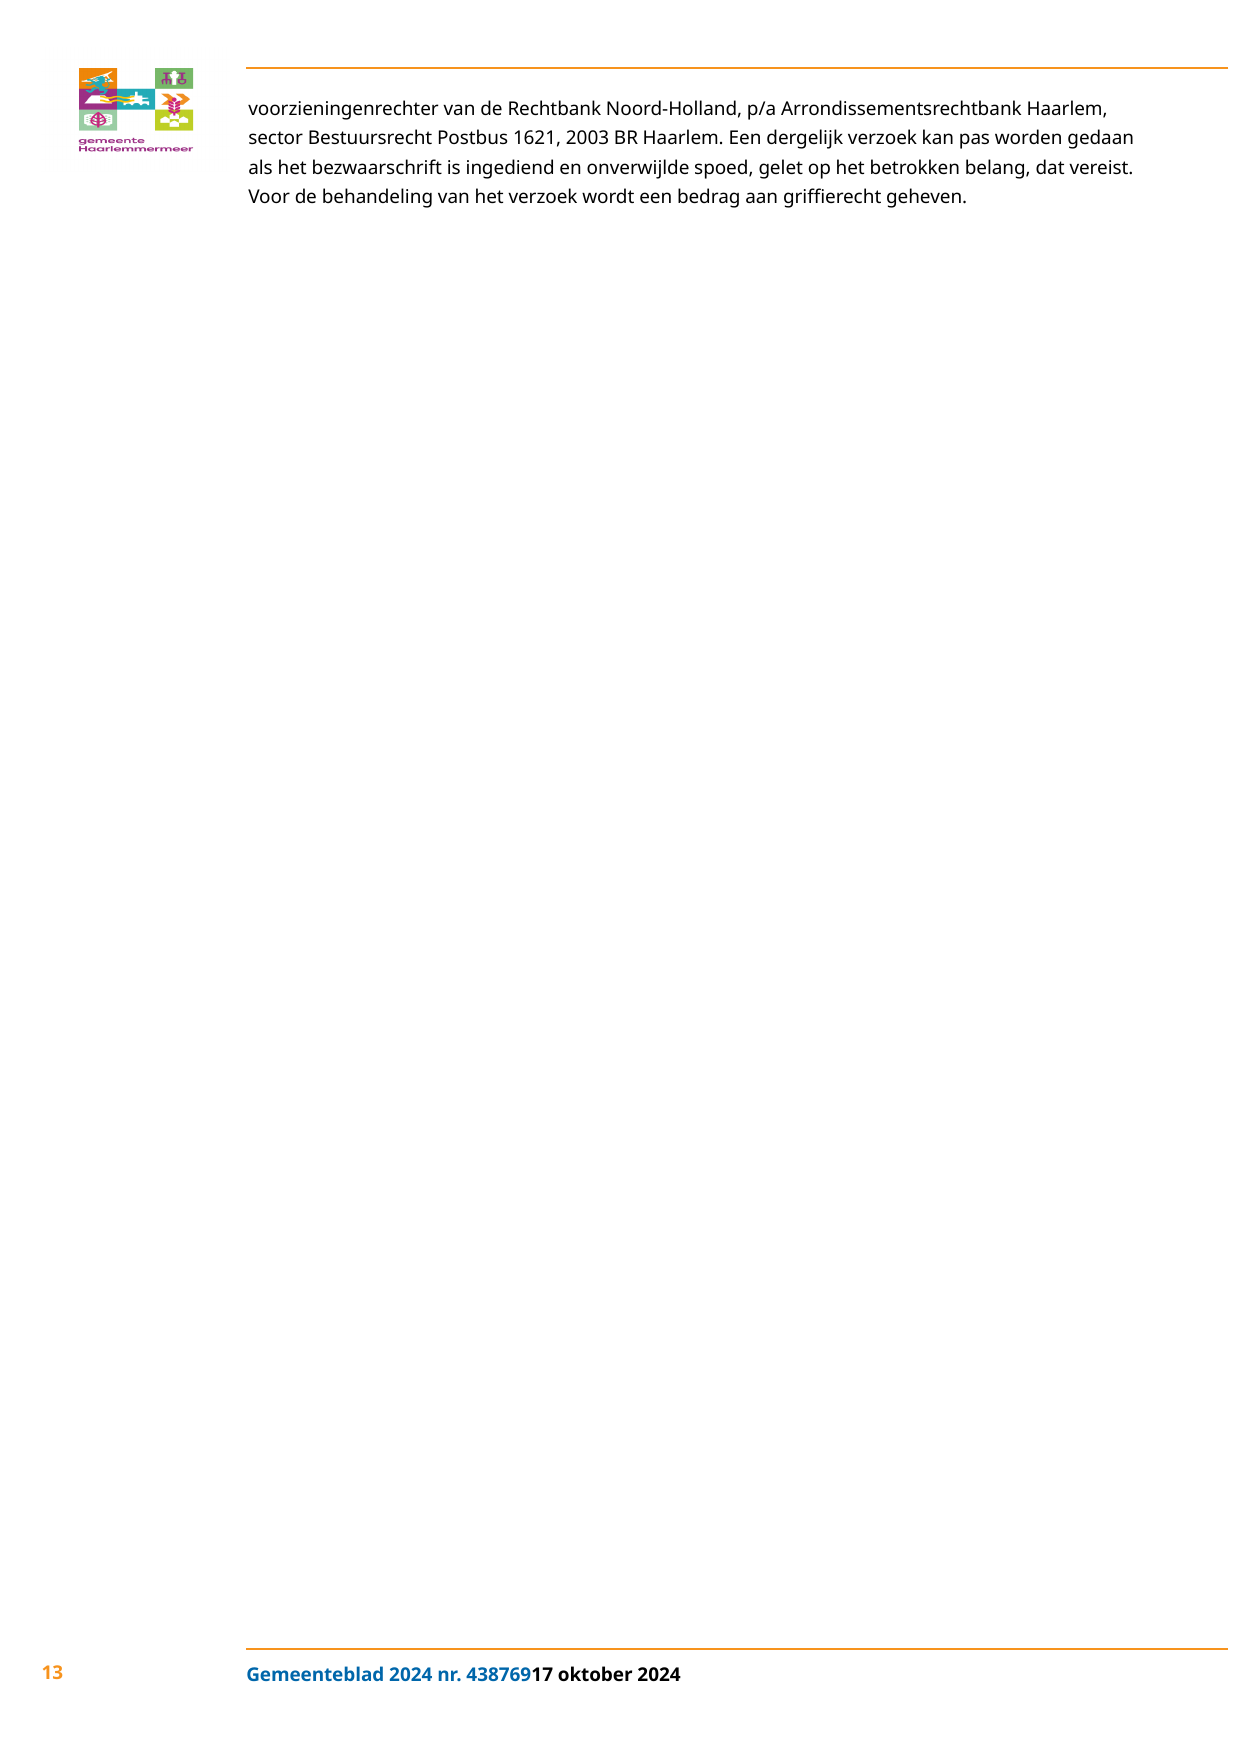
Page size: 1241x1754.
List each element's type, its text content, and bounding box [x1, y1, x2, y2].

picture [41, 47, 231, 172]
text voorzieningenrechter van de Rechtbank Noord-Holland, p/a Arrondissementsrechtbank Haarlem, sector Bestuursrecht Postbus 1621, 2003 BR Haarlem. Een dergelijk verzoek kan pas worden gedaan als het bezwaarschrift is ingediend en onverwijlde spoed, gelet op het betrokken belang, dat vereist. Voor de behandeling van het verzoek wordt een bedrag aan griffierecht geheven. [248, 95, 1152, 209]
